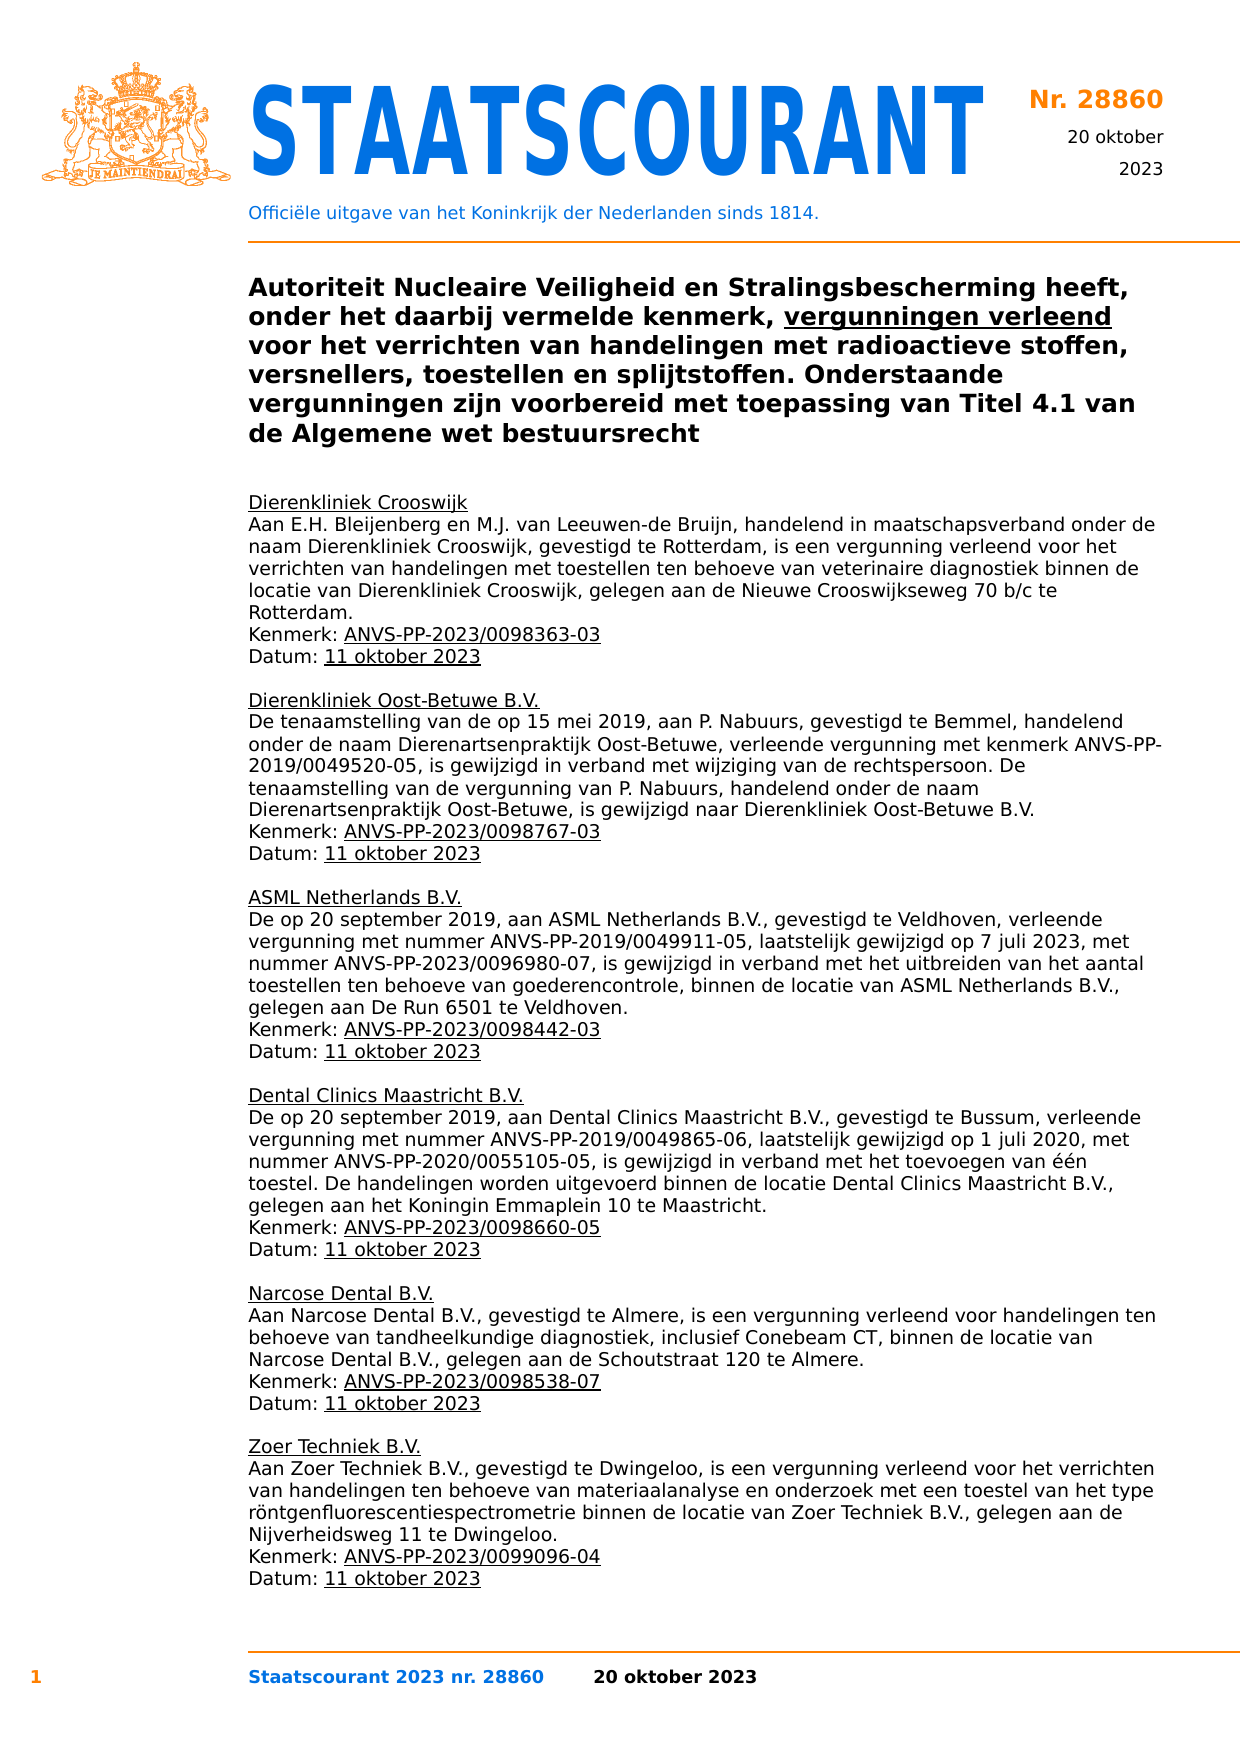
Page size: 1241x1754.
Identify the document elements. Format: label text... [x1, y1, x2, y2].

subtitle Autoriteit Nucleaire Veiligheid en Stralingsbescherming heeft, onder het daarbij vermelde kenmerk, vergunningen verleend voor het verrichten van handelingen met radioactieve stoffen, versnellers, toestellen en splijtstoffen. Onderstaande vergunningen zijn voorbereid met toepassing van Titel 4.1 van de Algemene wet bestuursrecht [248, 273, 1163, 448]
text ASML Netherlands B.V. [248, 887, 1163, 909]
text Kenmerk: ANVS-PP-2023/0099096-04 [248, 1546, 1163, 1568]
table_cell 2023 [998, 153, 1240, 203]
text Aan Zoer Techniek B.V., gevestigd te Dwingeloo, is een vergunning verleend voor het verrichten van handelingen ten behoeve van materiaalanalyse en onderzoek met een toestel van het type röntgenfluorescentiespectrometrie binnen de locatie van Zoer Techniek B.V., gelegen aan de Nijverheidsweg 11 te Dwingeloo. [248, 1458, 1163, 1546]
text Dierenkliniek Oost-Betuwe B.V. [248, 689, 1163, 711]
text Narcose Dental B.V. [248, 1283, 1163, 1304]
text Kenmerk: ANVS-PP-2023/0098767-03 [248, 821, 1163, 843]
table_header Nr. 28860 [998, 62, 1240, 121]
text Kenmerk: ANVS-PP-2023/0098538-07 [248, 1371, 1163, 1392]
text Kenmerk: ANVS-PP-2023/0098660-05 [248, 1217, 1163, 1239]
text Datum: 11 oktober 2023 [248, 1239, 1163, 1261]
table_cell Officiële uitgave van het Koninkrijk der Nederlanden sinds 1814. [248, 203, 1240, 241]
text Datum: 11 oktober 2023 [248, 843, 1163, 865]
text Datum: 11 oktober 2023 [248, 646, 1163, 668]
picture [41, 62, 231, 186]
text De op 20 september 2019, aan ASML Netherlands B.V., gevestigd te Veldhoven, verleende vergunning met nummer ANVS-PP-2019/0049911-05, laatstelijk gewijzigd op 7 juli 2023, met nummer ANVS-PP-2023/0096980-07, is gewijzigd in verband met het uitbreiden van het aantal toestellen ten behoeve van goederencontrole, binnen de locatie van ASML Netherlands B.V., gelegen aan De Run 6501 te Veldhoven. [248, 909, 1163, 1019]
text Dierenkliniek Crooswijk [248, 492, 1163, 514]
text Dental Clinics Maastricht B.V. [248, 1085, 1163, 1107]
text Zoer Techniek B.V. [248, 1436, 1163, 1458]
table_header STAATSCOURANT [248, 62, 998, 203]
text Aan Narcose Dental B.V., gevestigd te Almere, is een vergunning verleend voor handelingen ten behoeve van tandheelkundige diagnostiek, inclusief Conebeam CT, binnen de locatie van [248, 1304, 1163, 1348]
text Datum: 11 oktober 2023 [248, 1041, 1163, 1063]
text Narcose Dental B.V., gelegen aan de Schoutstraat 120 te Almere. [248, 1348, 1163, 1371]
text Datum: 11 oktober 2023 [248, 1568, 1163, 1590]
text Kenmerk: ANVS-PP-2023/0098363-03 [248, 624, 1163, 646]
table_header [25, 62, 248, 241]
table_cell 20 oktober [998, 121, 1240, 153]
text Aan E.H. Bleijenberg en M.J. van Leeuwen-de Bruijn, handelend in maatschapsverband onder de naam Dierenkliniek Crooswijk, gevestigd te Rotterdam, is een vergunning verleend voor het verrichten van handelingen met toestellen ten behoeve van veterinaire diagnostiek binnen de locatie van Dierenkliniek Crooswijk, gelegen aan de Nieuwe Crooswijkseweg 70 b/c te Rotterdam. [248, 514, 1163, 624]
text De op 20 september 2019, aan Dental Clinics Maastricht B.V., gevestigd te Bussum, verleende vergunning met nummer ANVS-PP-2019/0049865-06, laatstelijk gewijzigd op 1 juli 2020, met nummer ANVS-PP-2020/0055105-05, is gewijzigd in verband met het toevoegen van één toestel. De handelingen worden uitgevoerd binnen de locatie Dental Clinics Maastricht B.V., gelegen aan het Koningin Emmaplein 10 te Maastricht. [248, 1107, 1163, 1217]
text Datum: 11 oktober 2023 [248, 1392, 1163, 1414]
text De tenaamstelling van de op 15 mei 2019, aan P. Nabuurs, gevestigd te Bemmel, handelend onder de naam Dierenartsenpraktijk Oost-Betuwe, verleende vergunning met kenmerk ANVS-PP-2019/0049520-05, is gewijzigd in verband met wijziging van de rechtspersoon. De tenaamstelling van de vergunning van P. Nabuurs, handelend onder de naam Dierenartsenpraktijk Oost-Betuwe, is gewijzigd naar Dierenkliniek Oost-Betuwe B.V. [248, 711, 1163, 821]
text Kenmerk: ANVS-PP-2023/0098442-03 [248, 1019, 1163, 1041]
